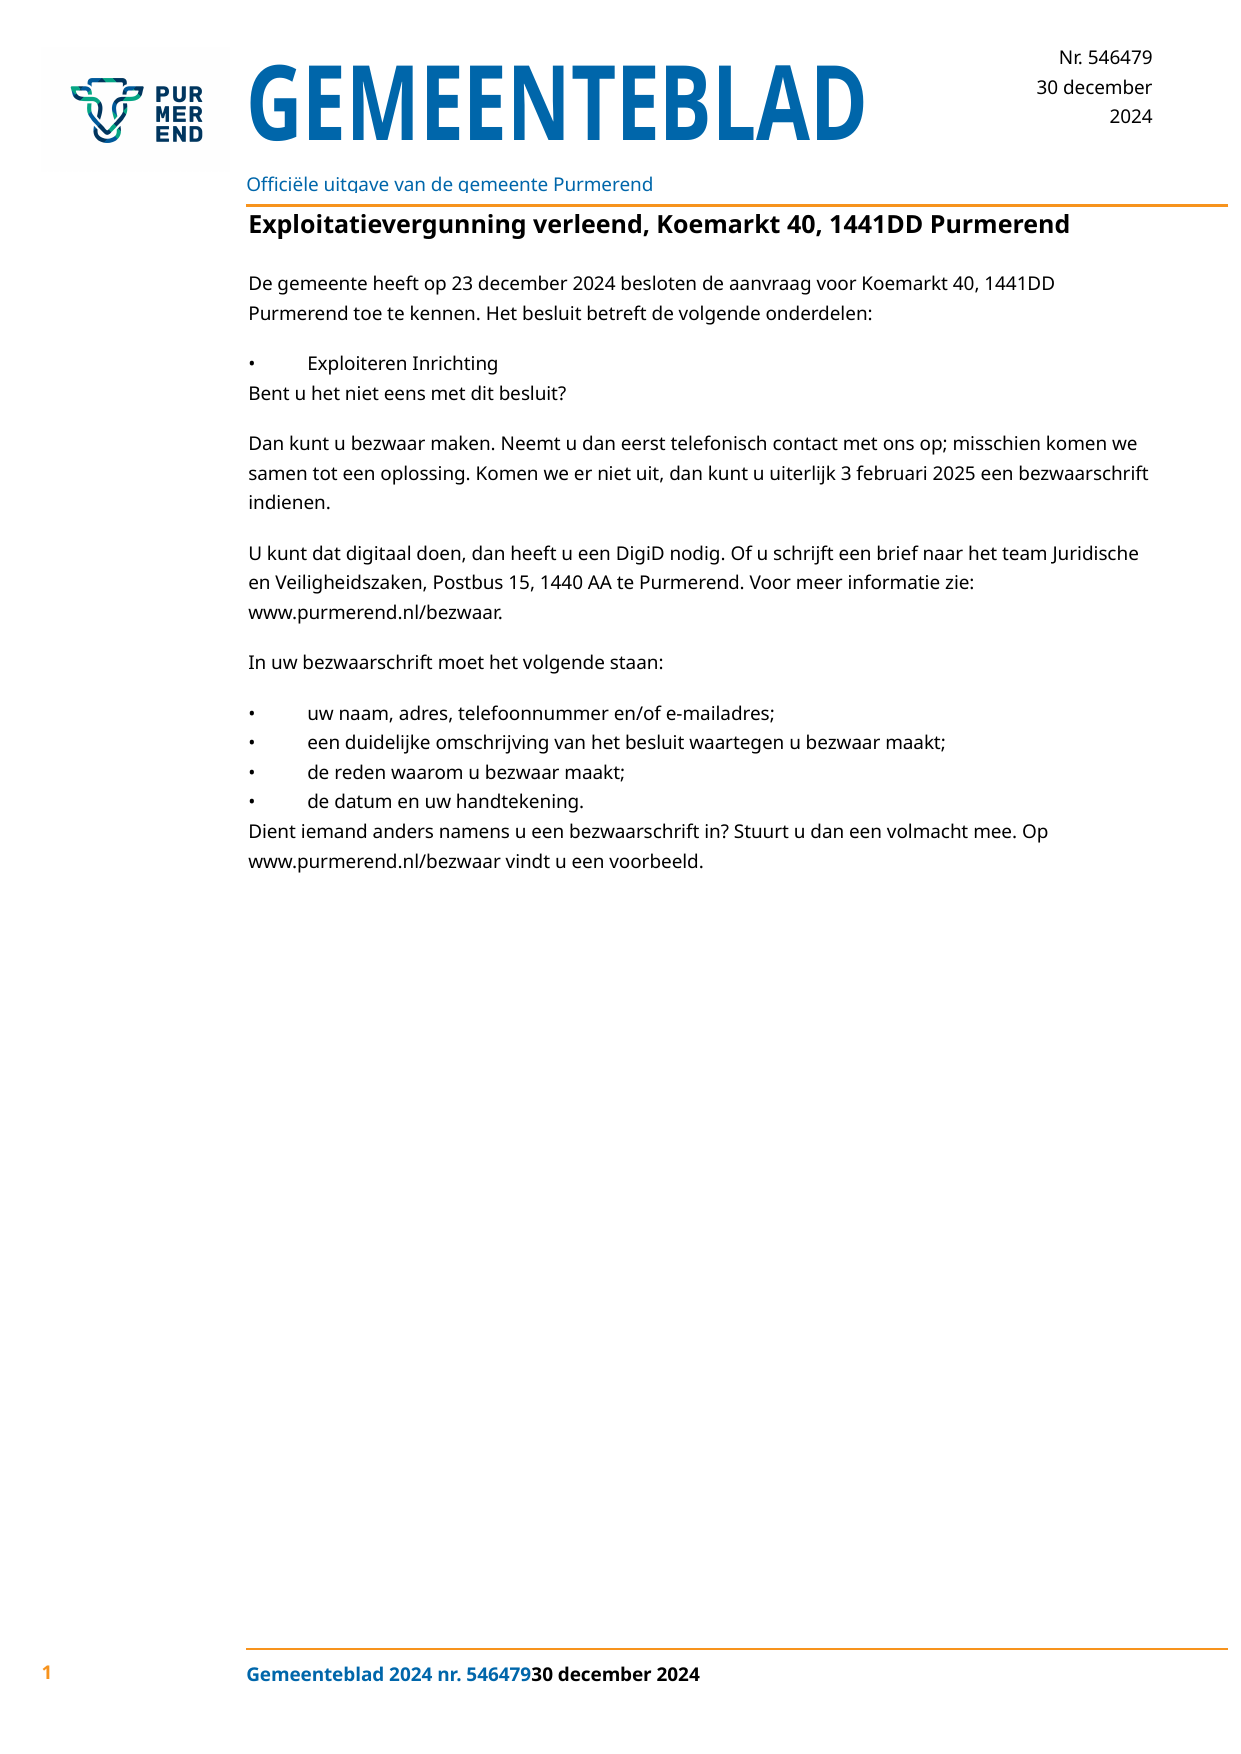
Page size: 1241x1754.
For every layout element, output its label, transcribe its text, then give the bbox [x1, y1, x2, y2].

list een duidelijke omschrijving van het besluit waartegen u bezwaar maakt; [248, 729, 1152, 755]
list uw naam, adres, telefoonnummer en/of e-mailadres; [248, 700, 1152, 726]
text Dan kunt u bezwaar maken. Neemt u dan eerst telefonisch contact met ons op; misschien komen we samen tot een oplossing. Komen we er niet uit, dan kunt u uiterlijk 3 februari 2025 een bezwaarschrift indienen. [248, 430, 1152, 515]
text U kunt dat digitaal doen, dan heeft u een DigiD nodig. Of u schrijft een brief naar het team Juridische en Veiligheidszaken, Postbus 15, 1440 AA te Purmerend. Voor meer informatie zie: www.purmerend.nl/bezwaar. [248, 540, 1152, 625]
text De gemeente heeft op 23 december 2024 besloten de aanvraag voor Koemarkt 40, 1441DD Purmerend toe te kennen. Het besluit betreft de volgende onderdelen: [248, 270, 1152, 326]
list de reden waarom u bezwaar maakt; [248, 759, 1152, 785]
text Exploitatievergunning verleend, Koemarkt 40, 1441DD Purmerend [248, 207, 1152, 241]
picture [41, 47, 231, 172]
text Dient iemand anders namens u een bezwaarschrift in? Stuurt u dan een volmacht mee. Op www.purmerend.nl/bezwaar vindt u een voorbeeld. [248, 818, 1152, 873]
text In uw bezwaarschrift moet het volgende staan: [248, 649, 1152, 675]
text Bent u het niet eens met dit besluit? [248, 380, 1152, 406]
list de datum en uw handtekening. [248, 789, 1152, 814]
list Exploiteren Inrichting [248, 350, 1152, 376]
